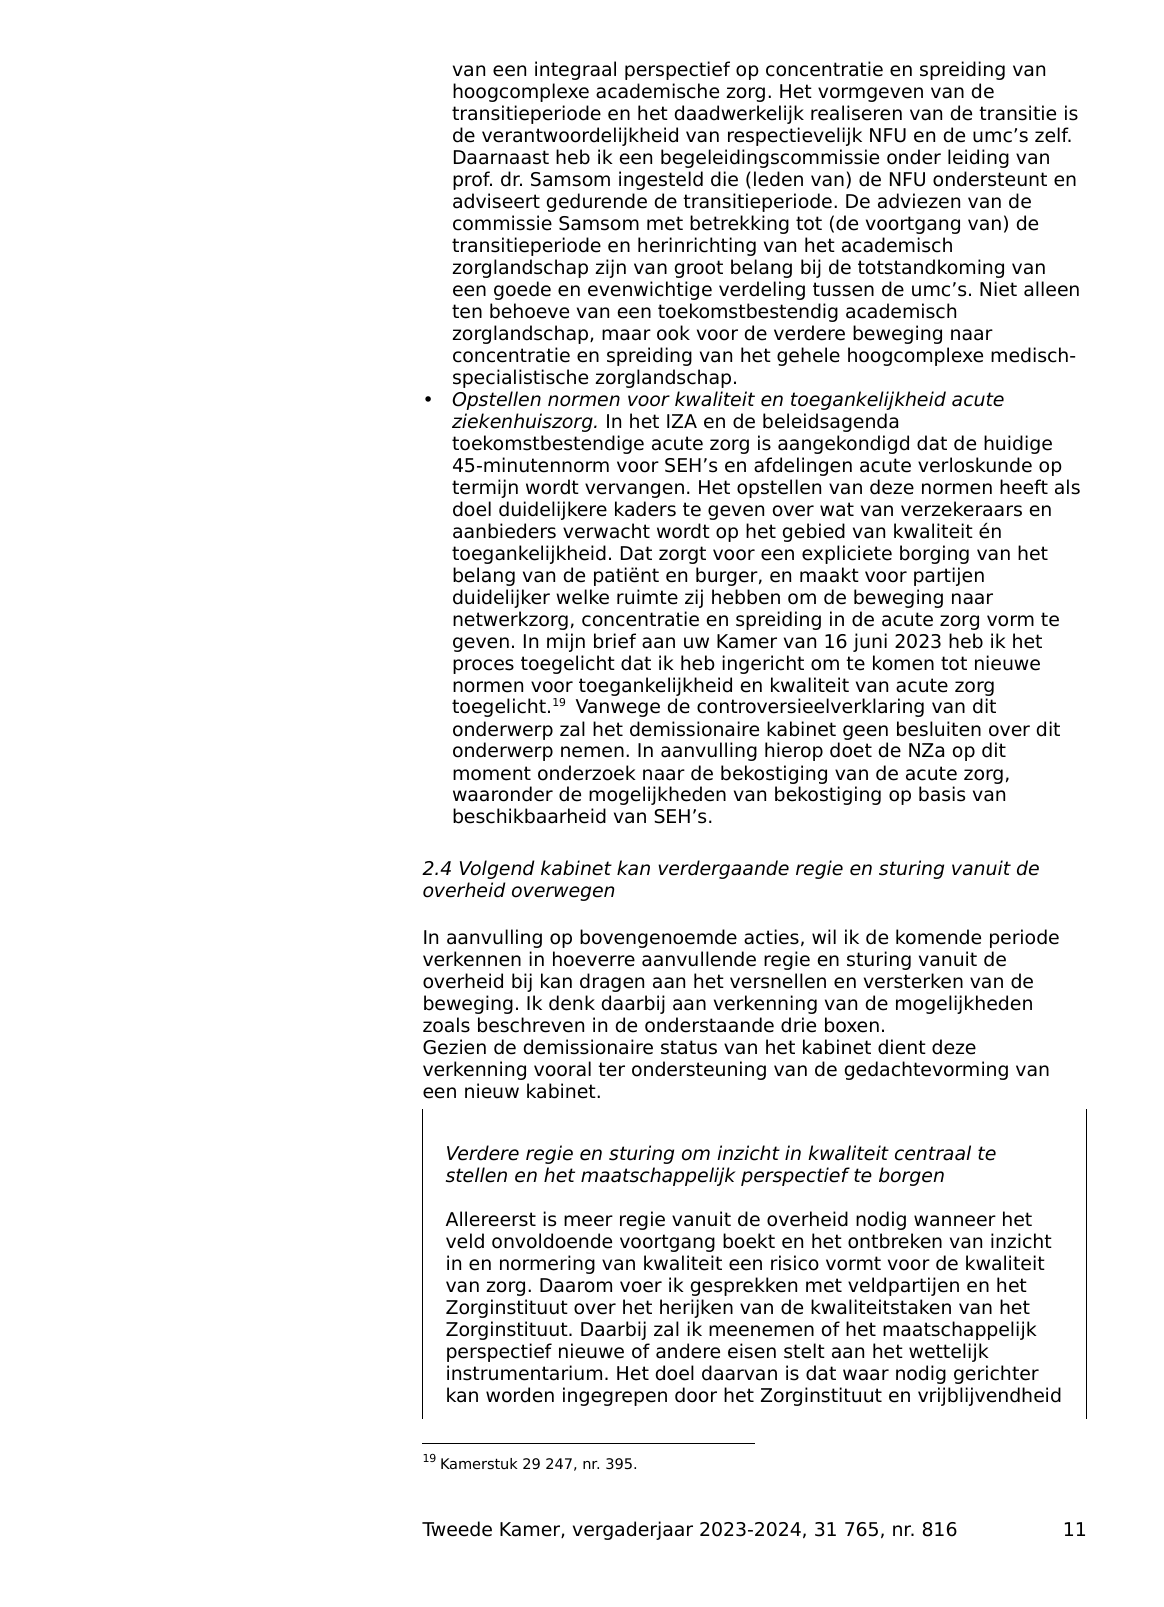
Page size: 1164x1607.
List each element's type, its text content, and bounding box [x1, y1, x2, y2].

text In aanvulling op bovengenoemde acties, wil ik de komende periode verkennen in hoeverre aanvullende regie en sturing vanuit de overheid bij kan dragen aan het versnellen en versterken van de beweging. Ik denk daarbij aan verkenning van de mogelijkheden zoals beschreven in de onderstaande drie boxen. [422, 927, 1087, 1037]
text van een integraal perspectief op concentratie en spreiding van hoogcomplexe academische zorg. Het vormgeven van de transitieperiode en het daadwerkelijk realiseren van de transitie is de verantwoordelijkheid van respectievelijk NFU en de umc’s zelf. Daarnaast heb ik een begeleidingscommissie onder leiding van prof. dr. Samsom ingesteld die (leden van) de NFU ondersteunt en adviseert gedurende de transitieperiode. De adviezen van de commissie Samsom met betrekking tot (de voortgang van) de transitieperiode en herinrichting van het academisch zorglandschap zijn van groot belang bij de totstandkoming van een goede en evenwichtige verdeling tussen de umc’s. Niet alleen ten behoeve van een toekomstbestendig academisch zorglandschap, maar ook voor de verdere beweging naar concentratie en spreiding van het gehele hoogcomplexe medisch-specialistische zorglandschap. [422, 59, 1087, 389]
text Kamerstuk 29 247, nr. 395. [422, 1452, 1087, 1474]
table_header Verdere regie en sturing om inzicht in kwaliteit centraal te stellen en het maatschappelijk perspectief te borgen Allereerst is meer regie vanuit de overheid nodig wanneer het veld onvoldoende voortgang boekt en het ontbreken van inzicht in en normering van kwaliteit een risico vormt voor de kwaliteit van zorg. Daarom voer ik gesprekken met veldpartijen en het Zorginstituut over het herijken van de kwaliteitstaken van het Zorginstituut. Daarbij zal ik meenemen of het maatschappelijk perspectief nieuwe of andere eisen stelt aan het wettelijk instrumentarium. Het doel daarvan is dat waar nodig gerichter kan worden ingegrepen door het Zorginstituut en vrijblijvendheid [423, 1109, 1086, 1419]
subtitle 2.4 Volgend kabinet kan verdergaande regie en sturing vanuit de overheid overwegen [422, 858, 1087, 902]
text Gezien de demissionaire status van het kabinet dient deze verkenning vooral ter ondersteuning van de gedachtevorming van een nieuw kabinet. [422, 1037, 1087, 1103]
text • Opstellen normen voor kwaliteit en toegankelijkheid acute ziekenhuiszorg. In het IZA en de beleidsagenda toekomstbestendige acute zorg is aangekondigd dat de huidige 45-minutennorm voor SEH’s en afdelingen acute verloskunde op termijn wordt vervangen. Het opstellen van deze normen heeft als doel duidelijkere kaders te geven over wat van verzekeraars en aanbieders verwacht wordt op het gebied van kwaliteit én toegankelijkheid. Dat zorgt voor een expliciete borging van het belang van de patiënt en burger, en maakt voor partijen duidelijker welke ruimte zij hebben om de beweging naar netwerkzorg, concentratie en spreiding in de acute zorg vorm te geven. In mijn brief aan uw Kamer van 16 juni 2023 heb ik het proces toegelicht dat ik heb ingericht om te komen tot nieuwe normen voor toegankelijkheid en kwaliteit van acute zorg toegelicht. Vanwege de controversieelverklaring van dit onderwerp zal het demissionaire kabinet geen besluiten over dit onderwerp nemen. In aanvulling hierop doet de NZa op dit moment onderzoek naar de bekostiging van de acute zorg, waaronder de mogelijkheden van bekostiging op basis van beschikbaarheid van SEH’s. [422, 389, 1087, 828]
